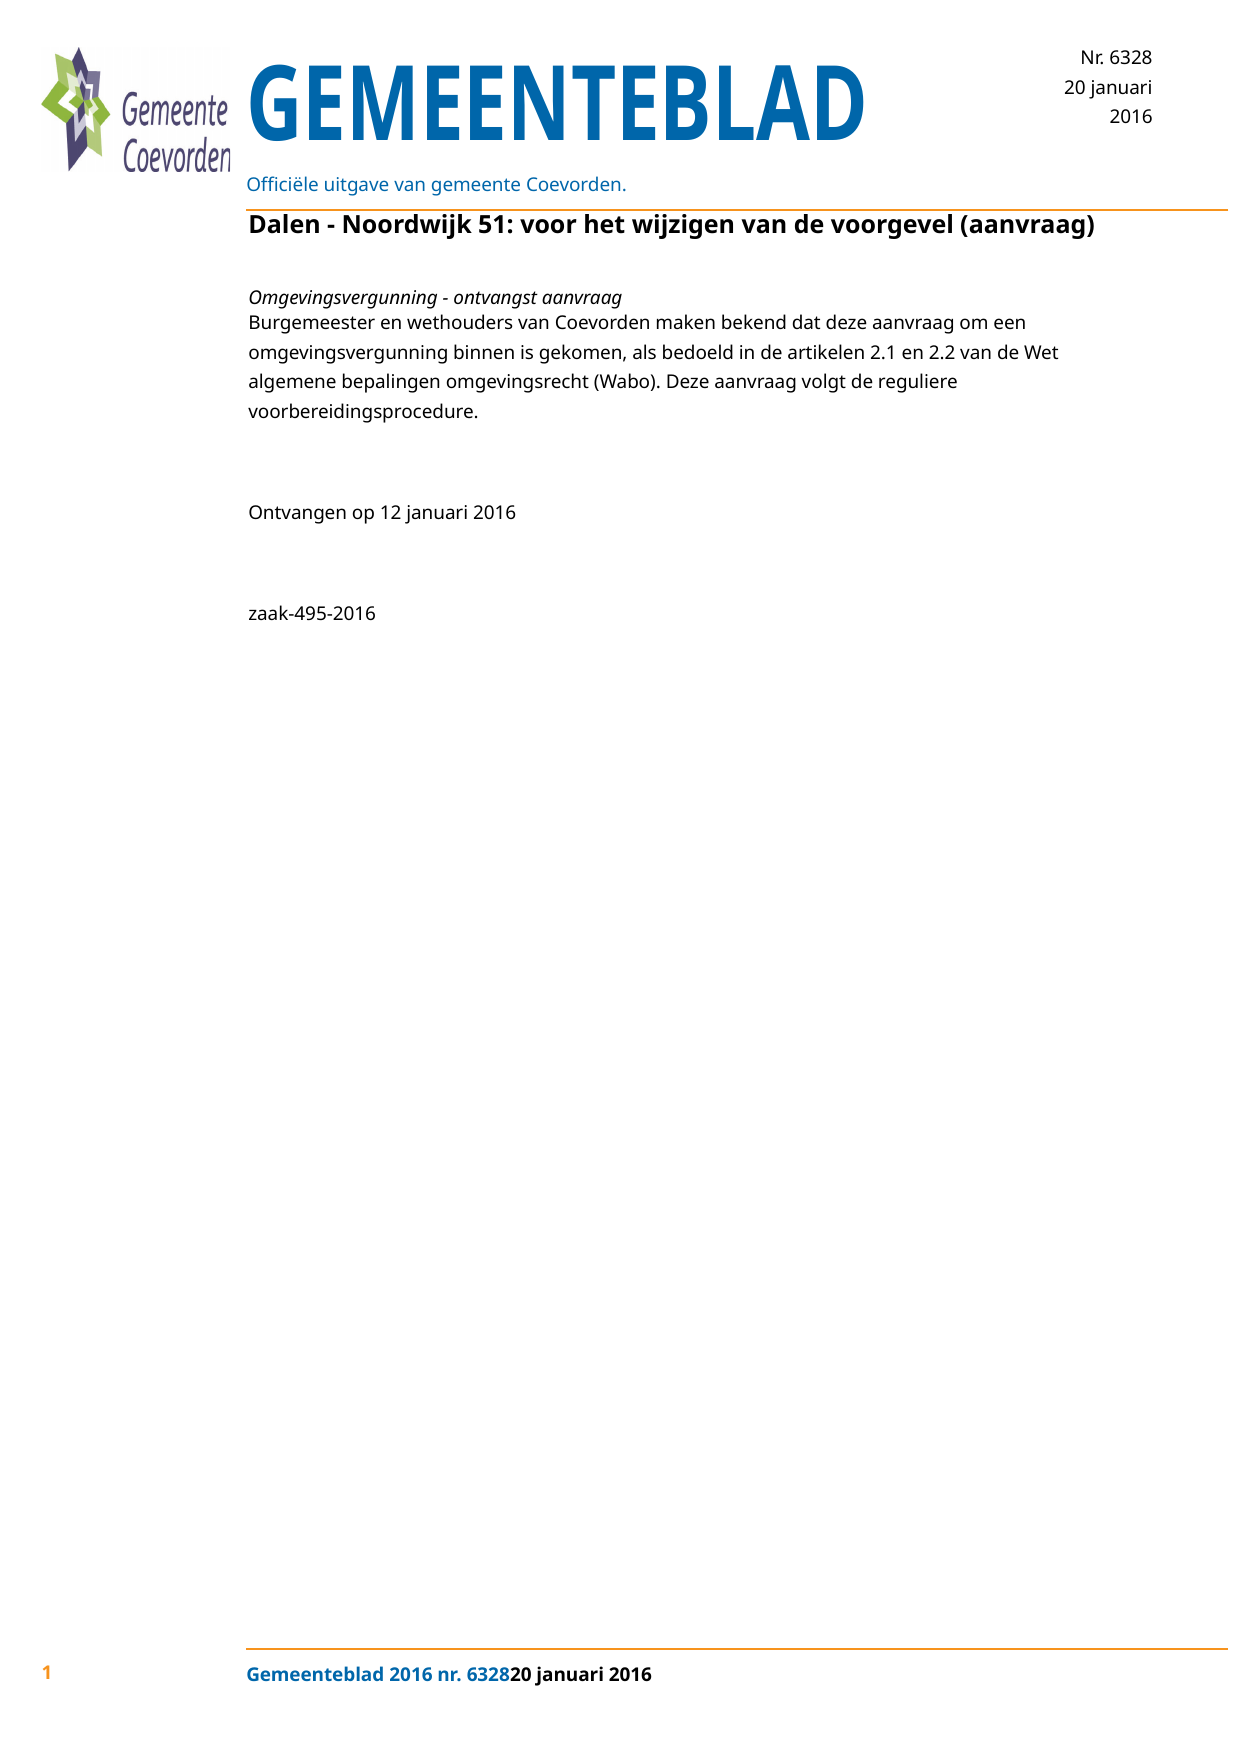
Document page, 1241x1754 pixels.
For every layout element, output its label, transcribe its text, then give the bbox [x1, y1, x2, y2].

text Omgevingsvergunning - ontvangst aanvraag [248, 284, 1152, 309]
text zaak-495-2016 [248, 600, 1152, 626]
picture [41, 47, 231, 172]
text Ontvangen op 12 januari 2016 [248, 499, 1152, 525]
text Burgemeester en wethouders van Coevorden maken bekend dat deze aanvraag om een omgevingsvergunning binnen is gekomen, als bedoeld in de artikelen 2.1 en 2.2 van de Wet algemene bepalingen omgevingsrecht (Wabo). Deze aanvraag volgt de reguliere voorbereidingsprocedure. [248, 309, 1152, 424]
text Dalen - Noordwijk 51: voor het wijzigen van de voorgevel (aanvraag) [248, 211, 1152, 241]
